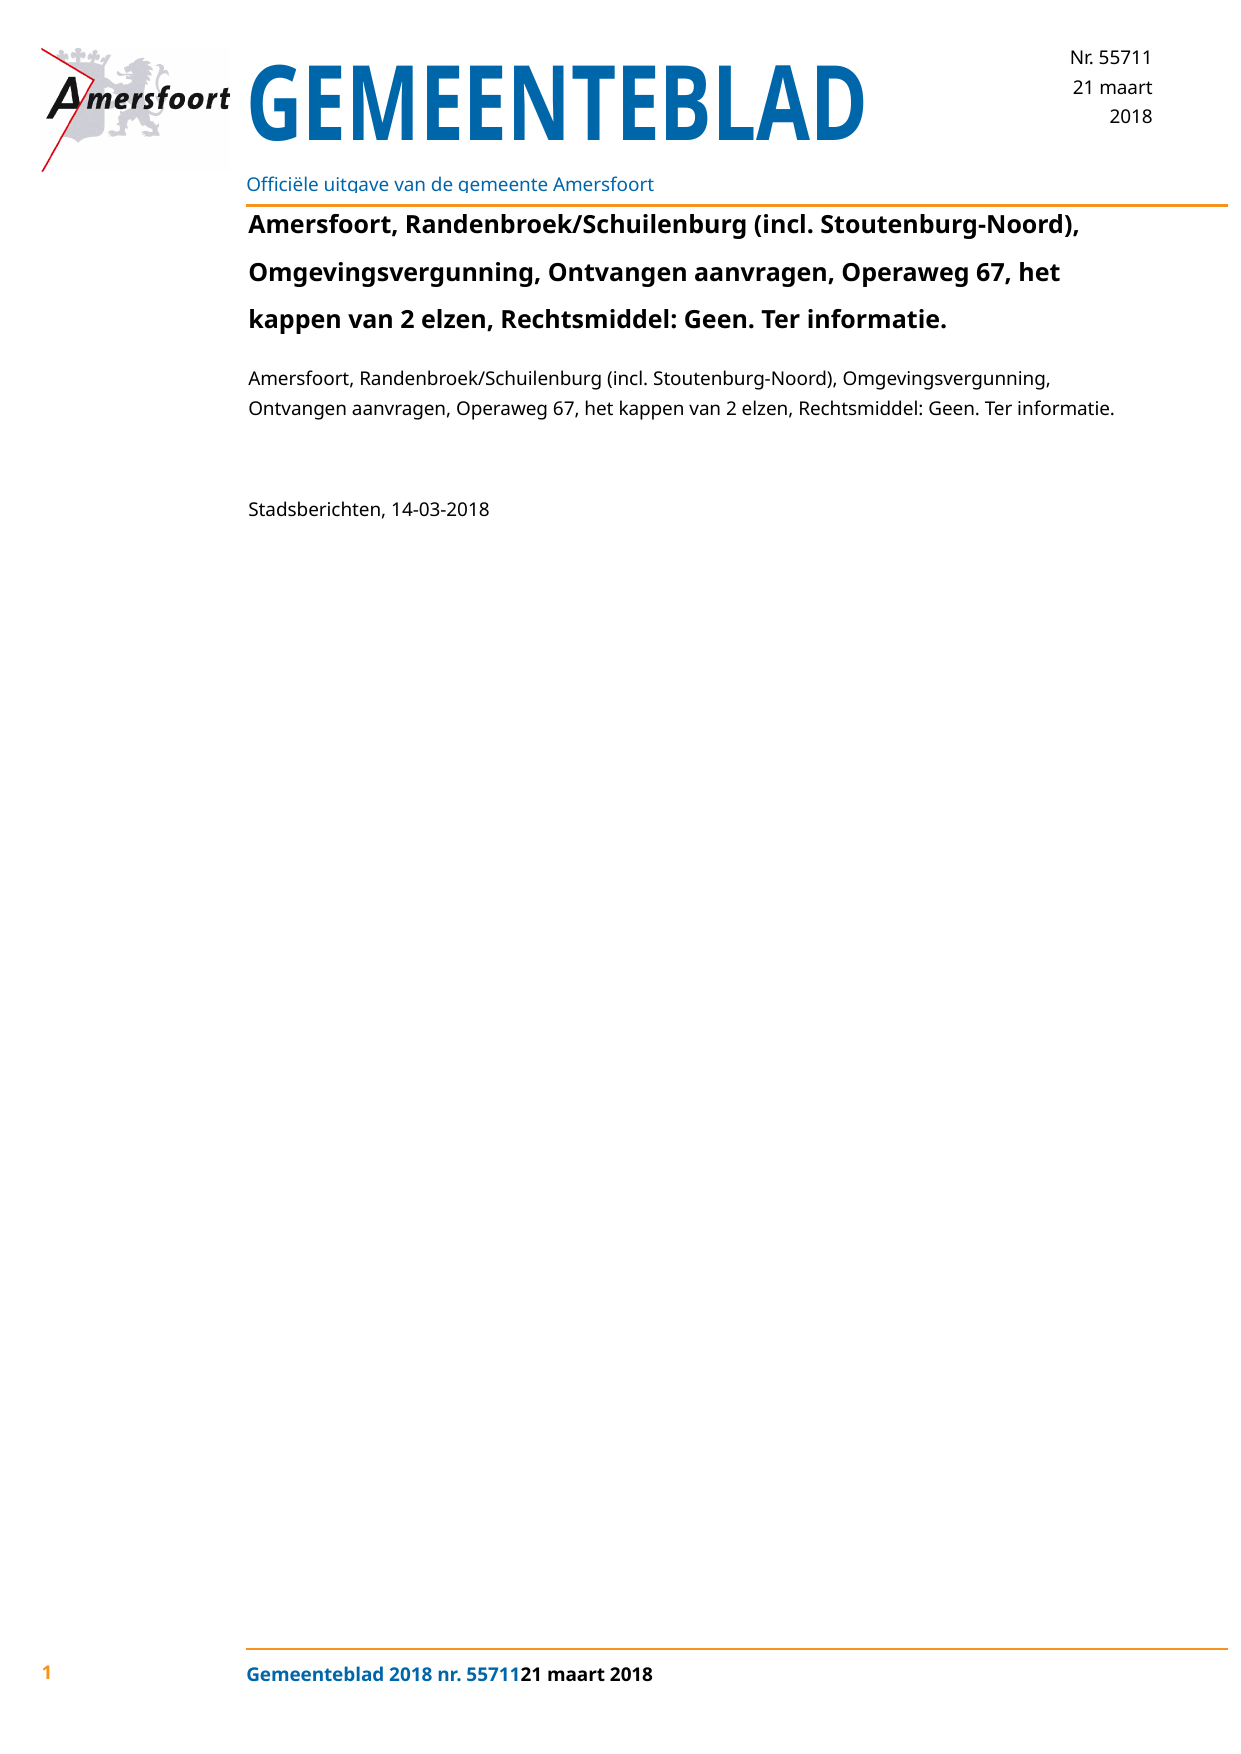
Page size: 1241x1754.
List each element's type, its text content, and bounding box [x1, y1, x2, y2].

text Amersfoort, Randenbroek/Schuilenburg (incl. Stoutenburg-Noord), Omgevingsvergunning, Ontvangen aanvragen, Operaweg 67, het kappen van 2 elzen, Rechtsmiddel: Geen. Ter informatie. [248, 207, 1152, 336]
text Stadsberichten, 14-03-2018 [248, 496, 1152, 522]
picture [41, 47, 231, 172]
text Amersfoort, Randenbroek/Schuilenburg (incl. Stoutenburg-Noord), Omgevingsvergunning, Ontvangen aanvragen, Operaweg 67, het kappen van 2 elzen, Rechtsmiddel: Geen. Ter informatie. [248, 366, 1152, 421]
